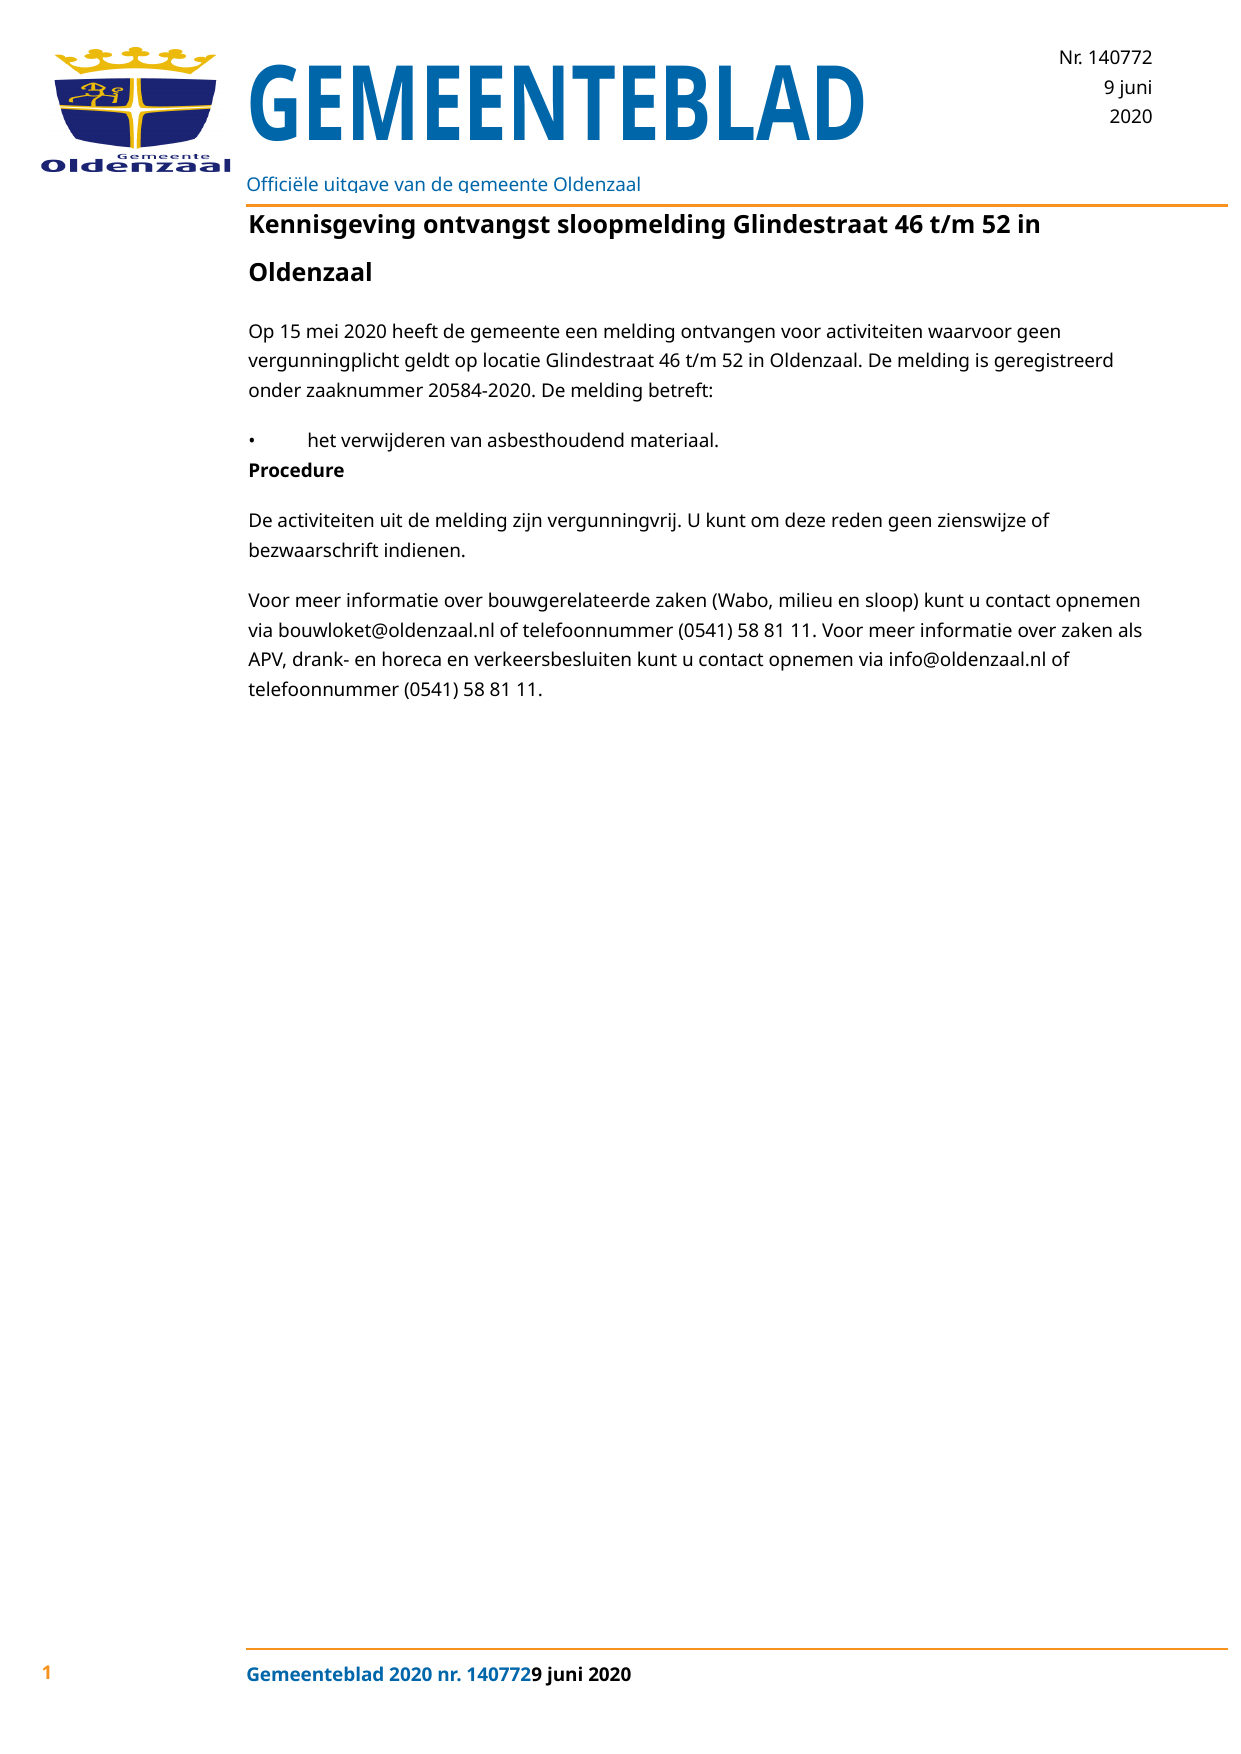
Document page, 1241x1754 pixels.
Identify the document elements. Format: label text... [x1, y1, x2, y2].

text Kennisgeving ontvangst sloopmelding Glindestraat 46 t/m 52 in Oldenzaal [248, 207, 1152, 288]
text Procedure [248, 457, 1152, 483]
text Voor meer informatie over bouwgerelateerde zaken (Wabo, milieu en sloop) kunt u contact opnemen via bouwloket@oldenzaal.nl of telefoonnummer (0541) 58 81 11. Voor meer informatie over zaken als APV, drank- en horeca en verkeersbesluiten kunt u contact opnemen via info@oldenzaal.nl of telefoonnummer (0541) 58 81 11. [248, 587, 1152, 702]
text Op 15 mei 2020 heeft de gemeente een melding ontvangen voor activiteiten waarvoor geen vergunningplicht geldt op locatie Glindestraat 46 t/m 52 in Oldenzaal. De melding is geregistreerd onder zaaknummer 20584-2020. De melding betreft: [248, 318, 1152, 403]
text De activiteiten uit de melding zijn vergunningvrij. U kunt om deze reden geen zienswijze of bezwaarschrift indienen. [248, 507, 1152, 563]
picture [41, 47, 231, 172]
list het verwijderen van asbesthoudend materiaal. [248, 427, 1152, 453]
